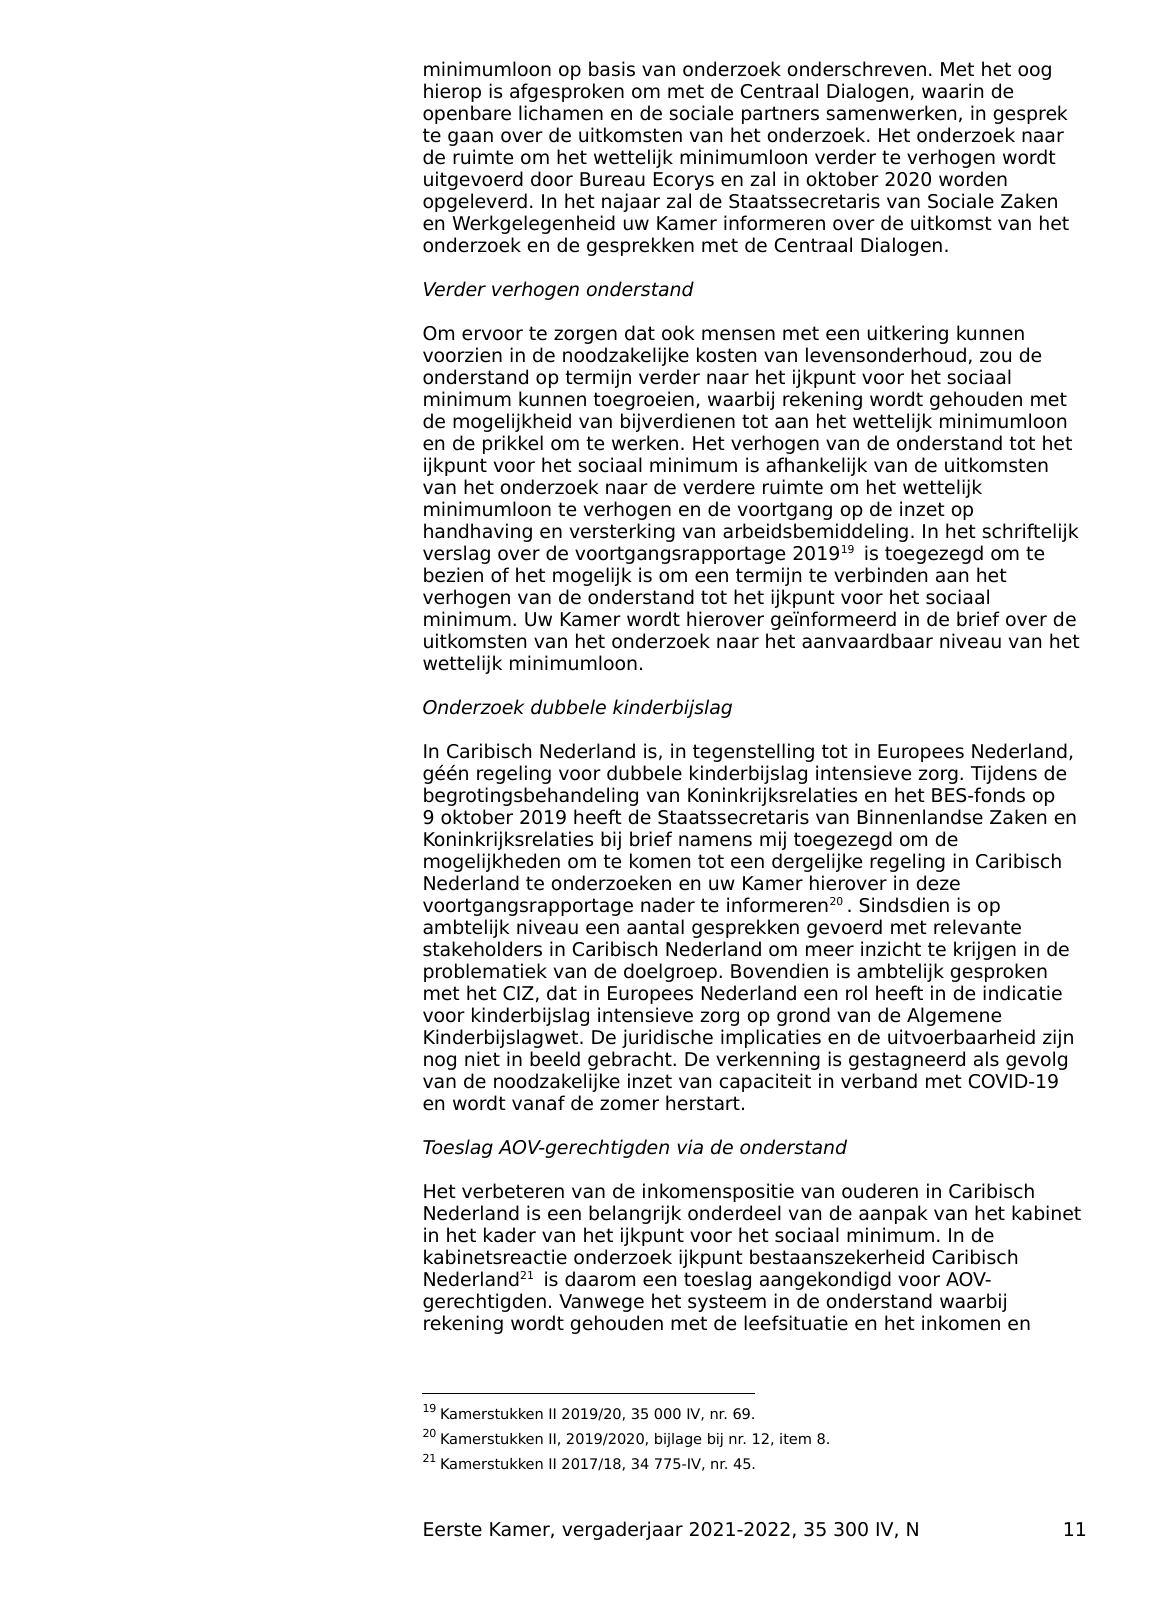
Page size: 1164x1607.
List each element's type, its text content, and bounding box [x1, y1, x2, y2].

text Kamerstukken II 2019/20, 35 000 IV, nr. 69. [422, 1402, 1087, 1424]
text minimumloon op basis van onderzoek onderschreven. Met het oog hierop is afgesproken om met de Centraal Dialogen, waarin de openbare lichamen en de sociale partners samenwerken, in gesprek te gaan over de uitkomsten van het onderzoek. Het onderzoek naar de ruimte om het wettelijk minimumloon verder te verhogen wordt uitgevoerd door Bureau Ecorys en zal in oktober 2020 worden opgeleverd. In het najaar zal de Staatssecretaris van Sociale Zaken en Werkgelegenheid uw Kamer informeren over de uitkomst van het onderzoek en de gesprekken met de Centraal Dialogen. [422, 59, 1087, 257]
text Kamerstukken II, 2019/2020, bijlage bij nr. 12, item 8. [422, 1427, 1087, 1449]
subtitle Verder verhogen onderstand [422, 279, 1087, 301]
subtitle Toeslag AOV-gerechtigden via de onderstand [422, 1137, 1087, 1159]
subtitle Onderzoek dubbele kinderbijslag [422, 697, 1087, 719]
text Kamerstukken II 2017/18, 34 775-IV, nr. 45. [422, 1452, 1087, 1474]
text Om ervoor te zorgen dat ook mensen met een uitkering kunnen voorzien in de noodzakelijke kosten van levensonderhoud, zou de onderstand op termijn verder naar het ijkpunt voor het sociaal minimum kunnen toegroeien, waarbij rekening wordt gehouden met de mogelijkheid van bijverdienen tot aan het wettelijk minimumloon en de prikkel om te werken. Het verhogen van de onderstand tot het ijkpunt voor het sociaal minimum is afhankelijk van de uitkomsten van het onderzoek naar de verdere ruimte om het wettelijk minimumloon te verhogen en de voortgang op de inzet op handhaving en versterking van arbeidsbemiddeling. In het schriftelijk verslag over de voortgangsrapportage 2019 is toegezegd om te bezien of het mogelijk is om een termijn te verbinden aan het verhogen van de onderstand tot het ijkpunt voor het sociaal minimum. Uw Kamer wordt hierover geïnformeerd in de brief over de uitkomsten van het onderzoek naar het aanvaardbaar niveau van het wettelijk minimumloon. [422, 323, 1087, 675]
text In Caribisch Nederland is, in tegenstelling tot in Europees Nederland, géén regeling voor dubbele kinderbijslag intensieve zorg. Tijdens de begrotingsbehandeling van Koninkrijksrelaties en het BES-fonds op 9 oktober 2019 heeft de Staatssecretaris van Binnenlandse Zaken en Koninkrijksrelaties bij brief namens mij toegezegd om de mogelijkheden om te komen tot een dergelijke regeling in Caribisch Nederland te onderzoeken en uw Kamer hierover in deze voortgangsrapportage nader te informeren. Sindsdien is op ambtelijk niveau een aantal gesprekken gevoerd met relevante stakeholders in Caribisch Nederland om meer inzicht te krijgen in de problematiek van de doelgroep. Bovendien is ambtelijk gesproken met het CIZ, dat in Europees Nederland een rol heeft in de indicatie voor kinderbijslag intensieve zorg op grond van de Algemene Kinderbijslagwet. De juridische implicaties en de uitvoerbaarheid zijn nog niet in beeld gebracht. De verkenning is gestagneerd als gevolg van de noodzakelijke inzet van capaciteit in verband met COVID-19 en wordt vanaf de zomer herstart. [422, 741, 1087, 1115]
text Het verbeteren van de inkomenspositie van ouderen in Caribisch Nederland is een belangrijk onderdeel van de aanpak van het kabinet in het kader van het ijkpunt voor het sociaal minimum. In de kabinetsreactie onderzoek ijkpunt bestaanszekerheid Caribisch Nederland is daarom een toeslag aangekondigd voor AOV-gerechtigden. Vanwege het systeem in de onderstand waarbij rekening wordt gehouden met de leefsituatie en het inkomen en [422, 1181, 1087, 1335]
